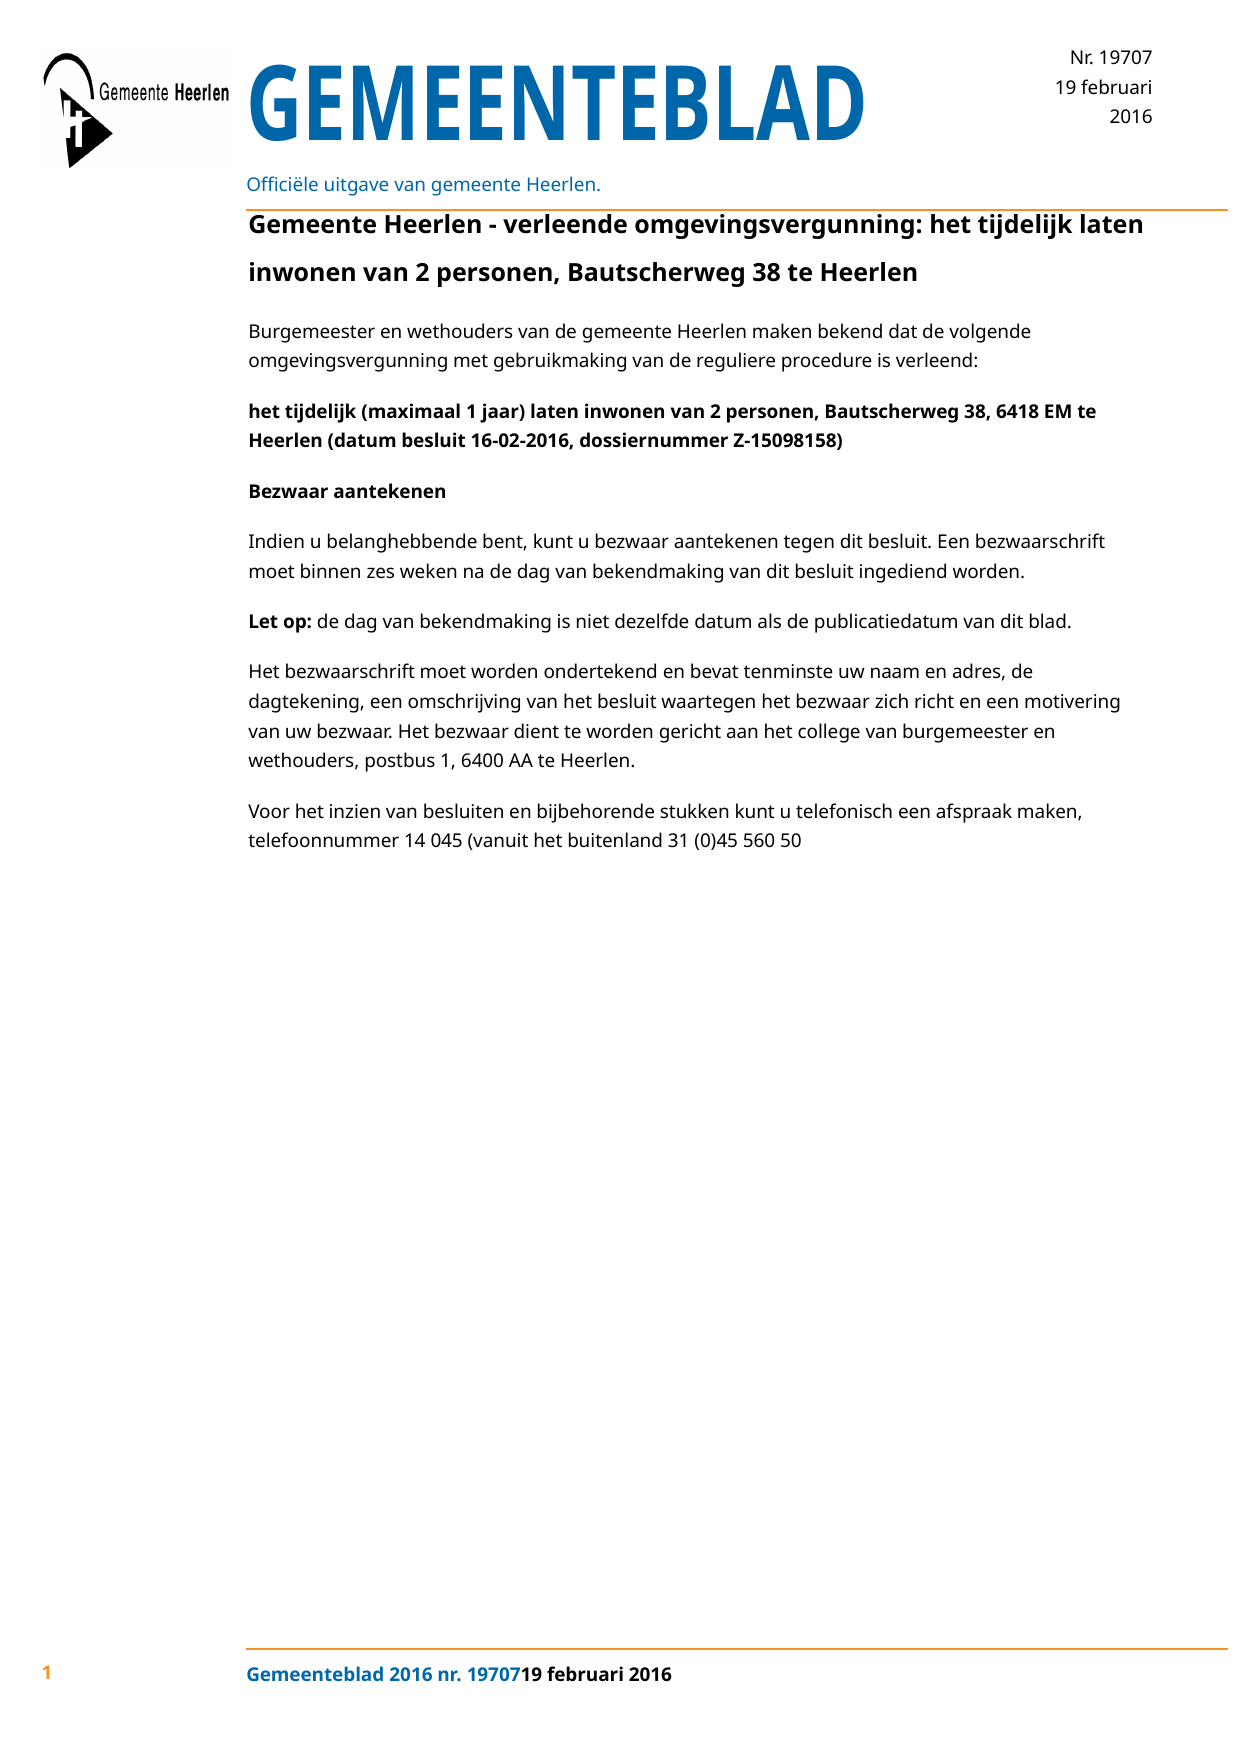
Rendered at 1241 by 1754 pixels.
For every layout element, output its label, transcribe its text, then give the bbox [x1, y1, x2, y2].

text Let op: de dag van bekendmaking is niet dezelfde datum als de publicatiedatum van dit blad. [248, 608, 1152, 634]
picture [41, 47, 231, 172]
text het tijdelijk (maximaal 1 jaar) laten inwonen van 2 personen, Bautscherweg 38, 6418 EM te Heerlen (datum besluit 16-02-2016, dossiernummer Z-15098158) [248, 398, 1152, 453]
text Bezwaar aantekenen [248, 478, 1152, 504]
text Gemeente Heerlen - verleende omgevingsvergunning: het tijdelijk laten inwonen van 2 personen, Bautscherweg 38 te Heerlen [248, 211, 1152, 288]
text Burgemeester en wethouders van de gemeente Heerlen maken bekend dat de volgende omgevingsvergunning met gebruikmaking van de reguliere procedure is verleend: [248, 318, 1152, 373]
text Indien u belanghebbende bent, kunt u bezwaar aantekenen tegen dit besluit. Een bezwaarschrift moet binnen zes weken na de dag van bekendmaking van dit besluit ingediend worden. [248, 528, 1152, 584]
text Het bezwaarschrift moet worden ondertekend en bevat tenminste uw naam en adres, de dagtekening, een omschrijving van het besluit waartegen het bezwaar zich richt en een motivering van uw bezwaar. Het bezwaar dient te worden gericht aan het college van burgemeester en wethouders, postbus 1, 6400 AA te Heerlen. [248, 659, 1152, 773]
text Voor het inzien van besluiten en bijbehorende stukken kunt u telefonisch een afspraak maken, telefoonnummer 14 045 (vanuit het buitenland 31 (0)45 560 50 [248, 798, 1152, 853]
